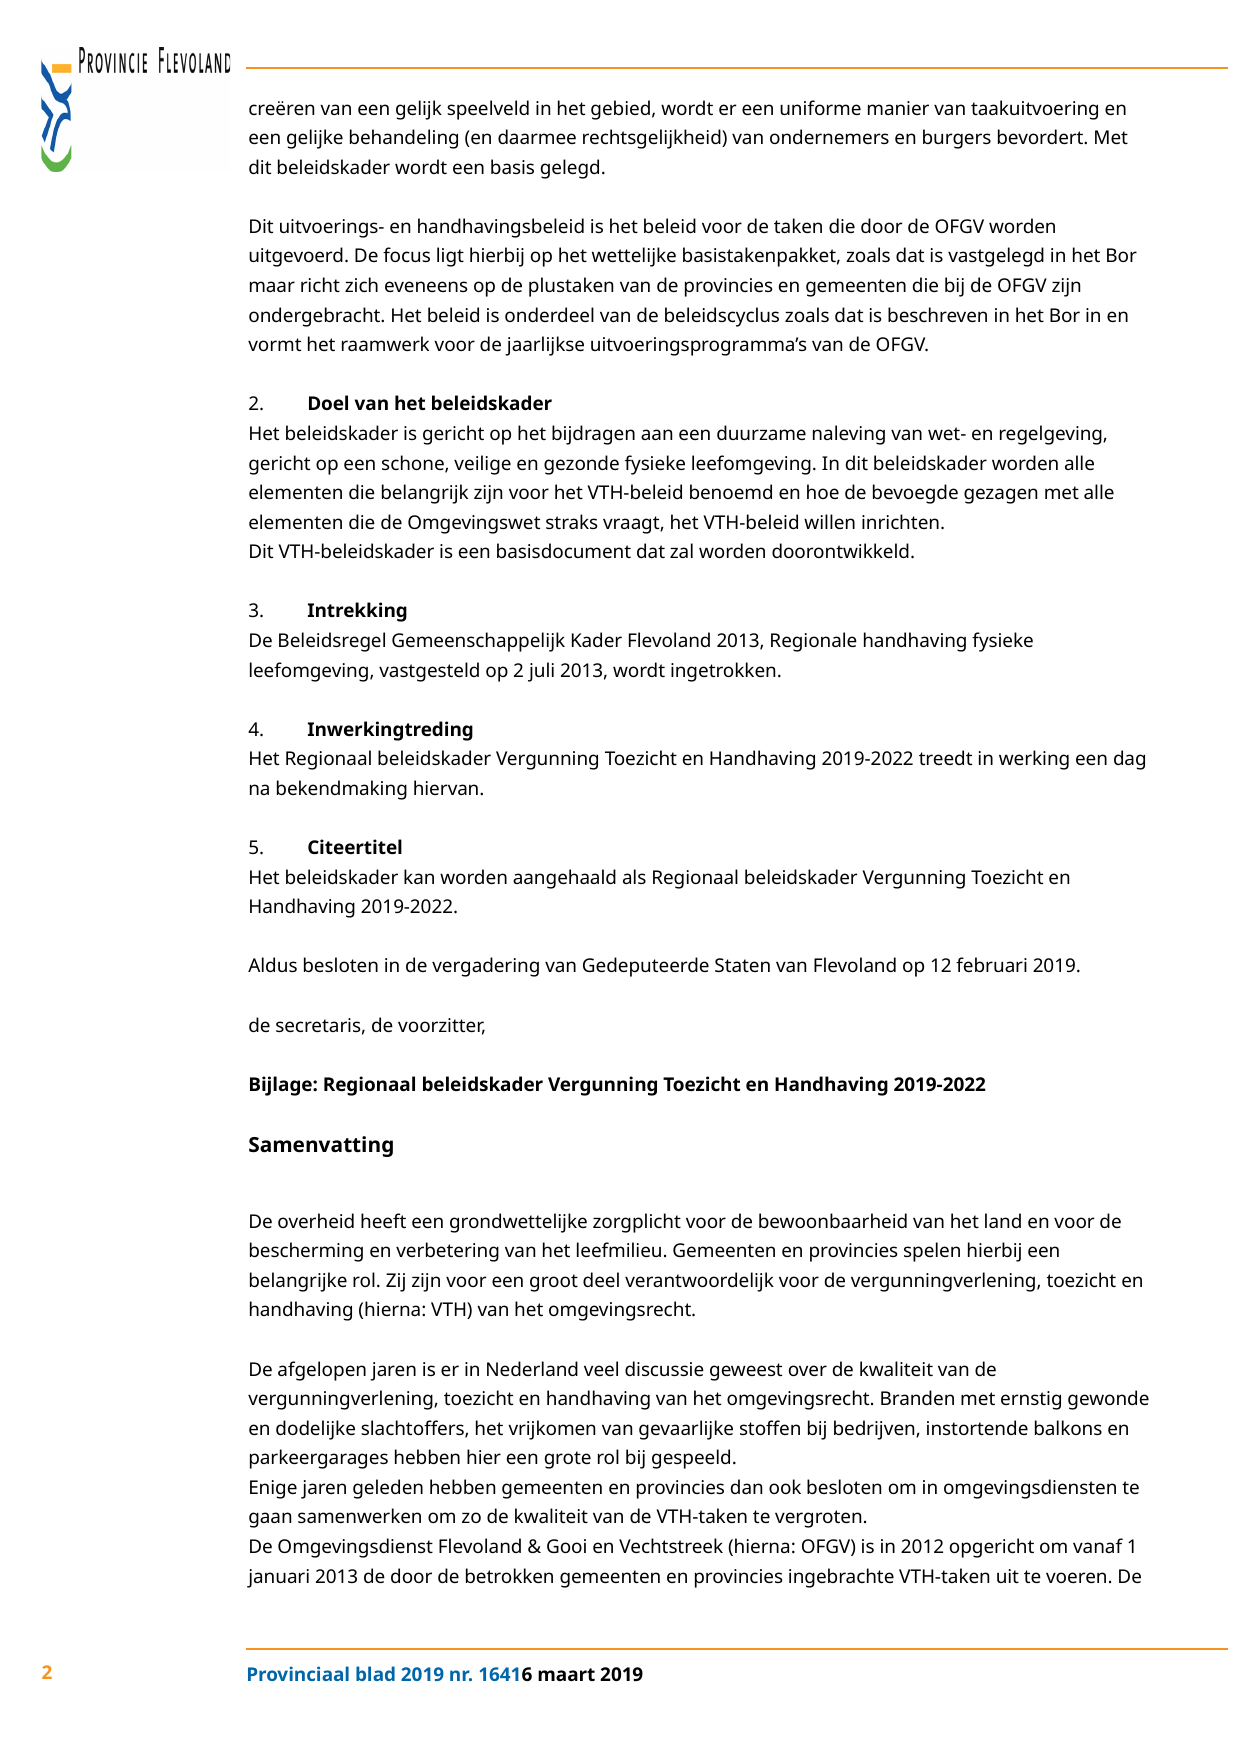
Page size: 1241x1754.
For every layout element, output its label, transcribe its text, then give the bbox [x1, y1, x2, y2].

picture [41, 47, 231, 172]
text Het beleidskader is gericht op het bijdragen aan een duurzame naleving van wet- en regelgeving, gericht op een schone, veilige en gezonde fysieke leefomgeving. In dit beleidskader worden alle elementen die belangrijk zijn voor het VTH-beleid benoemd en hoe de bevoegde gezagen met alle elementen die de Omgevingswet straks vraagt, het VTH-beleid willen inrichten. [248, 420, 1152, 535]
list Intrekking [248, 598, 1152, 623]
text De Omgevingsdienst Flevoland & Gooi en Vechtstreek (hierna: OFGV) is in 2012 opgericht om vanaf 1 januari 2013 de door de betrokken gemeenten en provincies ingebrachte VTH-taken uit te voeren. De [248, 1533, 1152, 1589]
text Dit VTH-beleidskader is een basisdocument dat zal worden doorontwikkeld. [248, 538, 1152, 564]
list Citeertitel [248, 834, 1152, 860]
list Inwerkingtreding [248, 716, 1152, 742]
text Bijlage: Regionaal beleidskader Vergunning Toezicht en Handhaving 2019-2022 [248, 1071, 1152, 1097]
list Doel van het beleidskader [248, 391, 1152, 416]
text Dit uitvoerings- en handhavingsbeleid is het beleid voor de taken die door de OFGV worden uitgevoerd. De focus ligt hierbij op het wettelijke basistakenpakket, zoals dat is vastgelegd in het Bor maar richt zich eveneens op de plustaken van de provincies en gemeenten die bij de OFGV zijn ondergebracht. Het beleid is onderdeel van de beleidscyclus zoals dat is beschreven in het Bor in en vormt het raamwerk voor de jaarlijkse uitvoeringsprogramma’s van de OFGV. [248, 213, 1152, 357]
text De overheid heeft een grondwettelijke zorgplicht voor de bewoonbaarheid van het land en voor de bescherming en verbetering van het leefmilieu. Gemeenten en provincies spelen hierbij een belangrijke rol. Zij zijn voor een groot deel verantwoordelijk voor de vergunningverlening, toezicht en handhaving (hierna: VTH) van het omgevingsrecht. [248, 1208, 1152, 1322]
text De Beleidsregel Gemeenschappelijk Kader Flevoland 2013, Regionale handhaving fysieke leefomgeving, vastgesteld op 2 juli 2013, wordt ingetrokken. [248, 627, 1152, 683]
text De afgelopen jaren is er in Nederland veel discussie geweest over de kwaliteit van de vergunningverlening, toezicht en handhaving van het omgevingsrecht. Branden met ernstig gewonde en dodelijke slachtoffers, het vrijkomen van gevaarlijke stoffen bij bedrijven, instortende balkons en parkeergarages hebben hier een grote rol bij gespeeld. [248, 1356, 1152, 1470]
text Samenvatting [248, 1130, 1152, 1159]
text Het Regionaal beleidskader Vergunning Toezicht en Handhaving 2019-2022 treedt in werking een dag na bekendmaking hiervan. [248, 746, 1152, 801]
text Enige jaren geleden hebben gemeenten en provincies dan ook besloten om in omgevingsdiensten te gaan samenwerken om zo de kwaliteit van de VTH-taken te vergroten. [248, 1474, 1152, 1529]
text creëren van een gelijk speelveld in het gebied, wordt er een uniforme manier van taakuitvoering en een gelijke behandeling (en daarmee rechtsgelijkheid) van ondernemers en burgers bevordert. Met dit beleidskader wordt een basis gelegd. [248, 95, 1152, 180]
text Het beleidskader kan worden aangehaald als Regionaal beleidskader Vergunning Toezicht en Handhaving 2019-2022. [248, 864, 1152, 919]
text Aldus besloten in de vergadering van Gedeputeerde Staten van Flevoland op 12 februari 2019. [248, 953, 1152, 978]
text de secretaris, de voorzitter, [248, 1012, 1152, 1038]
